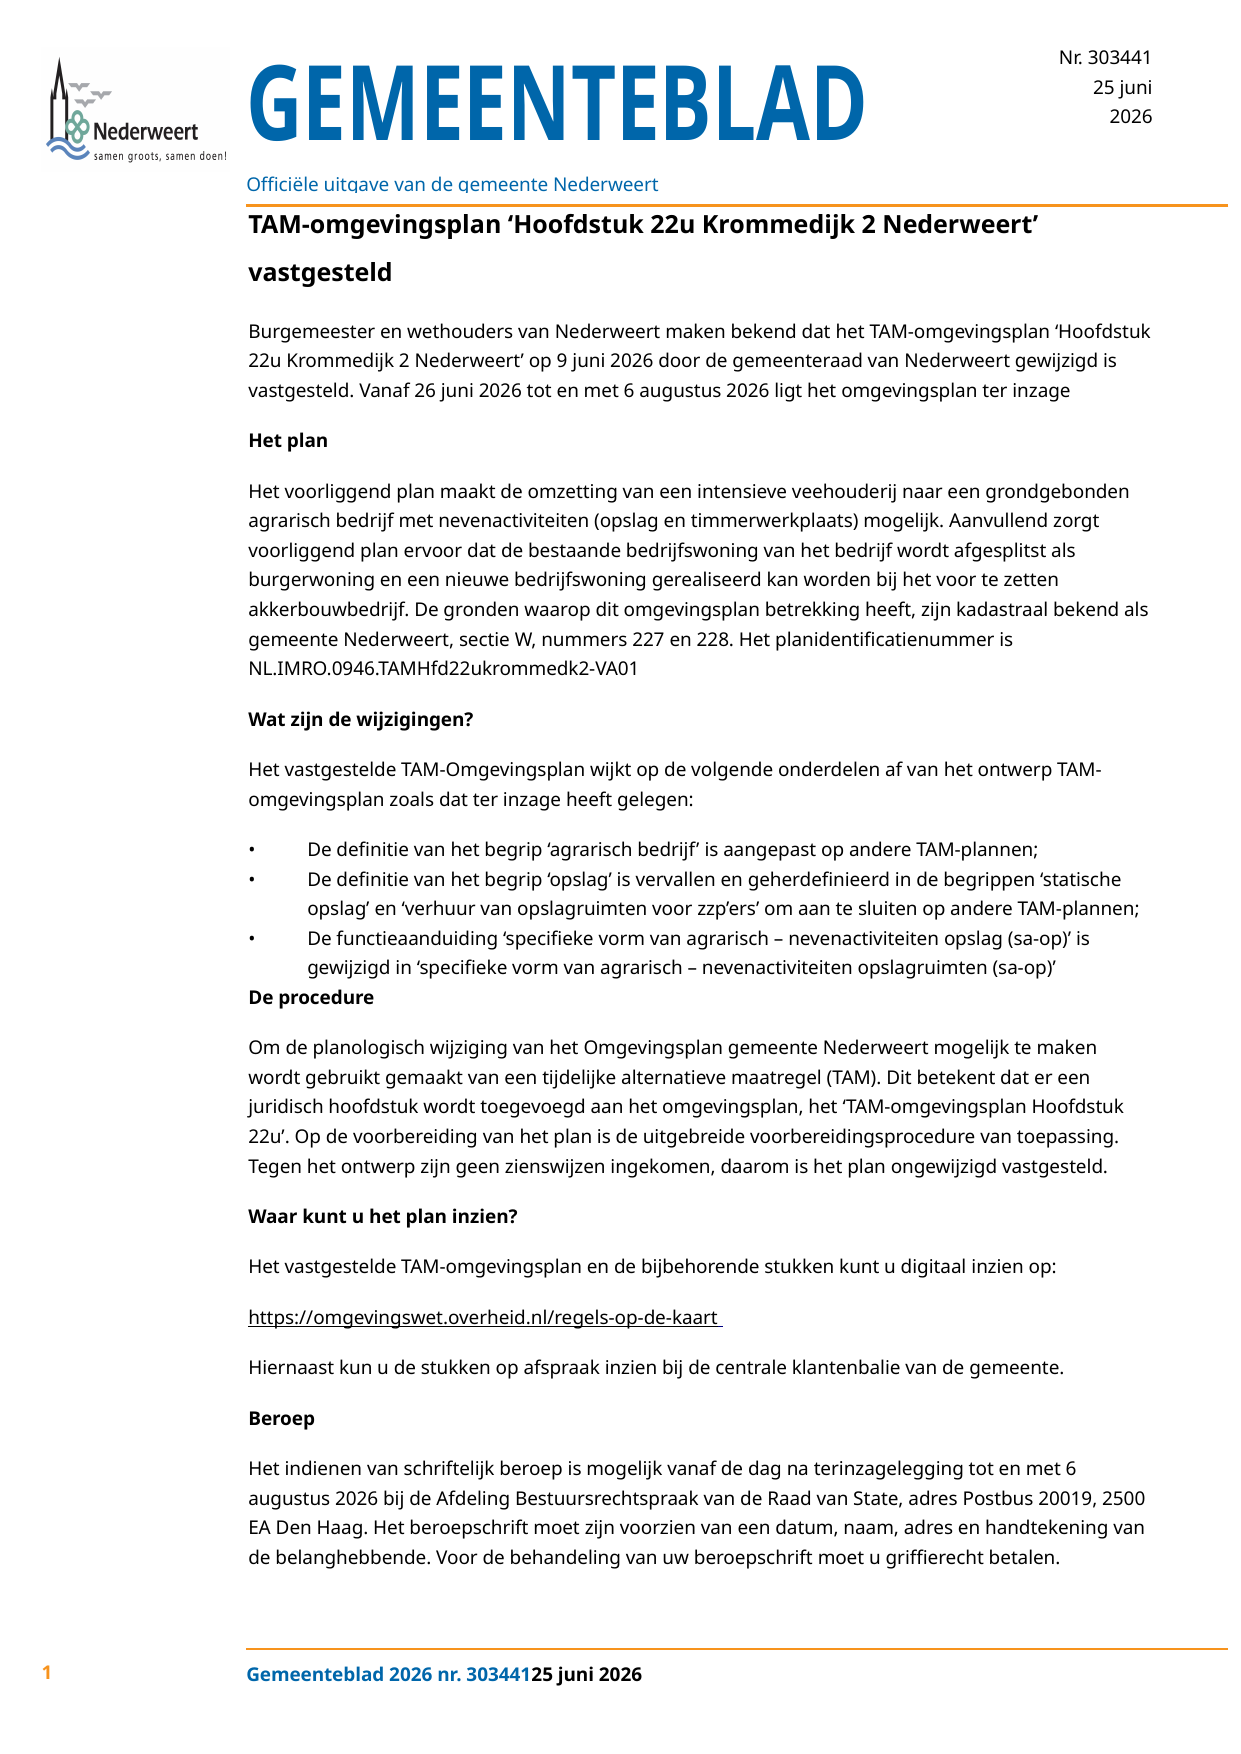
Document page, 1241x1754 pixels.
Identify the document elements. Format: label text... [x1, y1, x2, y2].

text https://omgevingswet.overheid.nl/regels-op-de-kaart [248, 1304, 1152, 1330]
text Om de planologisch wijziging van het Omgevingsplan gemeente Nederweert mogelijk te maken wordt gebruikt gemaakt van een tijdelijke alternatieve maatregel (TAM). Dit betekent dat er een juridisch hoofdstuk wordt toegevoegd aan het omgevingsplan, het ‘TAM-omgevingsplan Hoofdstuk 22u’. Op de voorbereiding van het plan is de uitgebreide voorbereidingsprocedure van toepassing. Tegen het ontwerp zijn geen zienswijzen ingekomen, daarom is het plan ongewijzigd vastgesteld. [248, 1034, 1152, 1179]
list De definitie van het begrip ‘opslag’ is vervallen en geherdefinieerd in de begrippen ‘statische opslag’ en ‘verhuur van opslagruimten voor zzp’ers’ om aan te sluiten op andere TAM-plannen; [248, 866, 1152, 921]
text Het vastgestelde TAM-Omgevingsplan wijkt op de volgende onderdelen af van het ontwerp TAM-omgevingsplan zoals dat ter inzage heeft gelegen: [248, 756, 1152, 812]
text Burgemeester en wethouders van Nederweert maken bekend dat het TAM-omgevingsplan ‘Hoofdstuk 22u Krommedijk 2 Nederweert’ op 9 juni 2026 door de gemeenteraad van Nederweert gewijzigd is vastgesteld. Vanaf 26 juni 2026 tot en met 6 augustus 2026 ligt het omgevingsplan ter inzage [248, 318, 1152, 403]
text De procedure [248, 984, 1152, 1010]
list De functieaanduiding ‘specifieke vorm van agrarisch – nevenactiviteiten opslag (sa-op)’ is gewijzigd in ‘specifieke vorm van agrarisch – nevenactiviteiten opslagruimten (sa-op)’ [248, 925, 1152, 980]
text Beroep [248, 1405, 1152, 1431]
text Het voorliggend plan maakt de omzetting van een intensieve veehouderij naar een grondgebonden agrarisch bedrijf met nevenactiviteiten (opslag en timmerwerkplaats) mogelijk. Aanvullend zorgt voorliggend plan ervoor dat de bestaande bedrijfswoning van het bedrijf wordt afgesplitst als burgerwoning en een nieuwe bedrijfswoning gerealiseerd kan worden bij het voor te zetten akkerbouwbedrijf. De gronden waarop dit omgevingsplan betrekking heeft, zijn kadastraal bekend als gemeente Nederweert, sectie W, nummers 227 en 228. Het planidentificatienummer is NL.IMRO.0946.TAMHfd22ukrommedk2-VA01 [248, 478, 1152, 681]
text Het indienen van schriftelijk beroep is mogelijk vanaf de dag na terinzagelegging tot en met 6 augustus 2026 bij de Afdeling Bestuursrechtspraak van de Raad van State, adres Postbus 20019, 2500 EA Den Haag. Het beroepschrift moet zijn voorzien van een datum, naam, adres en handtekening van de belanghebbende. Voor de behandeling van uw beroepschrift moet u griffierecht betalen. [248, 1455, 1152, 1570]
text Het vastgestelde TAM-omgevingsplan en de bijbehorende stukken kunt u digitaal inzien op: [248, 1254, 1152, 1279]
text TAM-omgevingsplan ‘Hoofdstuk 22u Krommedijk 2 Nederweert’ vastgesteld [248, 207, 1152, 288]
picture [41, 47, 231, 172]
text Waar kunt u het plan inzien? [248, 1203, 1152, 1229]
text Hiernaast kun u de stukken op afspraak inzien bij de centrale klantenbalie van de gemeente. [248, 1354, 1152, 1380]
list De definitie van het begrip ‘agrarisch bedrijf’ is aangepast op andere TAM-plannen; [248, 836, 1152, 862]
text Het plan [248, 427, 1152, 453]
text Wat zijn de wijzigingen? [248, 706, 1152, 732]
